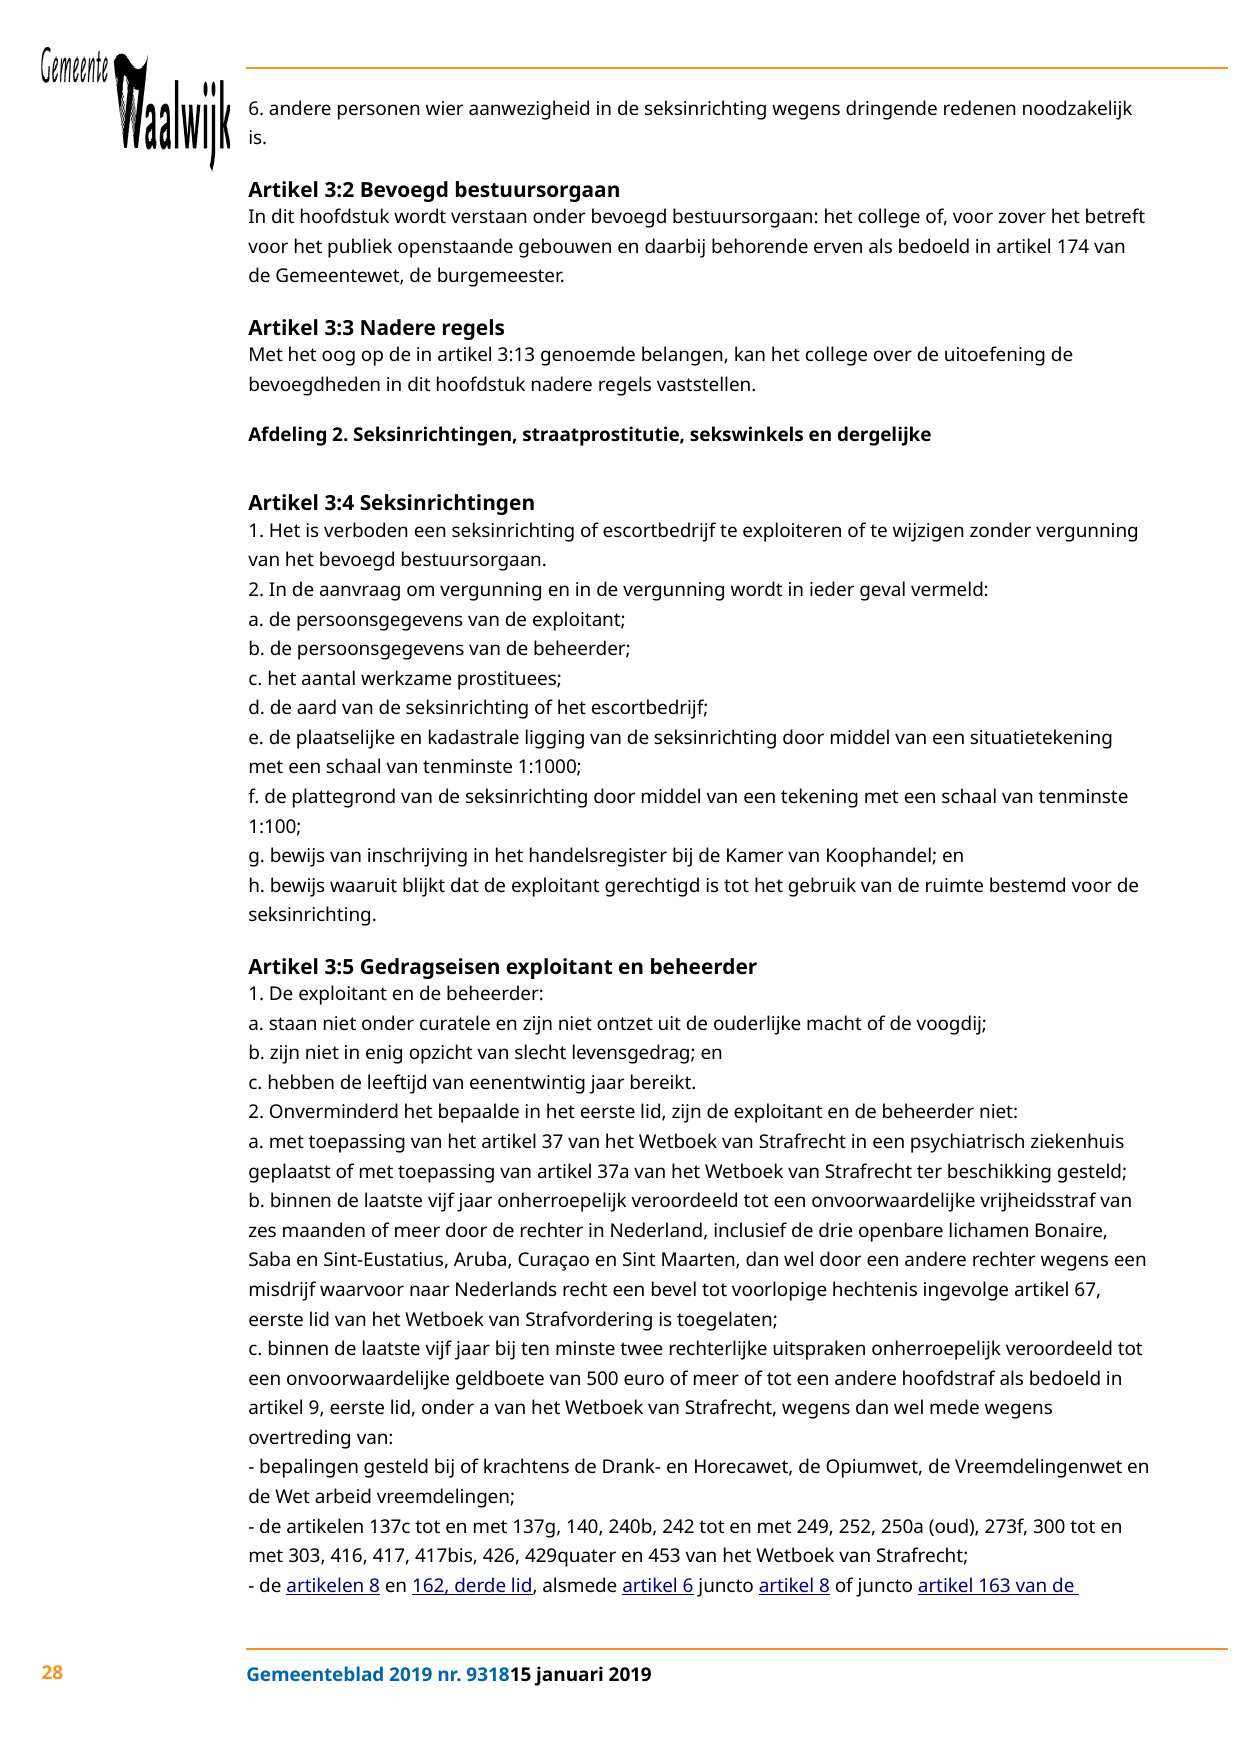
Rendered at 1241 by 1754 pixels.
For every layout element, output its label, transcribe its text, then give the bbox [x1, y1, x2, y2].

text g. bewijs van inschrijving in het handelsregister bij de Kamer van Koophandel; en [248, 842, 1152, 868]
text - de artikelen 8 en 162, derde lid, alsmede artikel 6 juncto artikel 8 of juncto artikel 163 van de [248, 1572, 1152, 1598]
text 6. andere personen wier aanwezigheid in de seksinrichting wegens dringende redenen noodzakelijk is. [248, 95, 1152, 150]
text Met het oog op de in artikel 3:13 genoemde belangen, kan het college over de uitoefening de bevoegdheden in dit hoofdstuk nadere regels vaststellen. [248, 341, 1152, 397]
text 1. Het is verboden een seksinrichting of escortbedrijf te exploiteren of te wijzigen zonder vergunning van het bevoegd bestuursorgaan. [248, 517, 1152, 572]
text a. staan niet onder curatele en zijn niet ontzet uit de ouderlijke macht of de voogdij; [248, 1010, 1152, 1036]
picture [41, 47, 231, 172]
text a. met toepassing van het artikel 37 van het Wetboek van Strafrecht in een psychiatrisch ziekenhuis geplaatst of met toepassing van artikel 37a van het Wetboek van Strafrecht ter beschikking gesteld; [248, 1128, 1152, 1184]
text - de artikelen 137c tot en met 137g, 140, 240b, 242 tot en met 249, 252, 250a (oud), 273f, 300 tot en met 303, 416, 417, 417bis, 426, 429quater en 453 van het Wetboek van Strafrecht; [248, 1513, 1152, 1568]
text 2. In de aanvraag om vergunning en in de vergunning wordt in ieder geval vermeld: [248, 576, 1152, 602]
text f. de plattegrond van de seksinrichting door middel van een tekening met een schaal van tenminste 1:100; [248, 783, 1152, 838]
text a. de persoonsgegevens van de exploitant; [248, 606, 1152, 631]
text b. zijn niet in enig opzicht van slecht levensgedrag; en [248, 1039, 1152, 1065]
text Artikel 3:5 Gedragseisen exploitant en beheerder [248, 952, 1152, 980]
text Afdeling 2. Seksinrichtingen, straatprostitutie, sekswinkels en dergelijke [248, 421, 1152, 447]
text In dit hoofdstuk wordt verstaan onder bevoegd bestuursorgaan: het college of, voor zover het betreft voor het publiek openstaande gebouwen en daarbij behorende erven als bedoeld in artikel 174 van de Gemeentewet, de burgemeester. [248, 203, 1152, 288]
text 2. Onverminderd het bepaalde in het eerste lid, zijn de exploitant en de beheerder niet: [248, 1099, 1152, 1124]
text b. binnen de laatste vijf jaar onherroepelijk veroordeeld tot een onvoorwaardelijke vrijheidsstraf van zes maanden of meer door de rechter in Nederland, inclusief de drie openbare lichamen Bonaire, Saba en Sint-Eustatius, Aruba, Curaçao en Sint Maarten, dan wel door een andere rechter wegens een misdrijf waarvoor naar Nederlands recht een bevel tot voorlopige hechtenis ingevolge artikel 67, eerste lid van het Wetboek van Strafvordering is toegelaten; [248, 1187, 1152, 1332]
text e. de plaatselijke en kadastrale ligging van de seksinrichting door middel van een situatietekening met een schaal van tenminste 1:1000; [248, 724, 1152, 779]
text Artikel 3:3 Nadere regels [248, 313, 1152, 341]
text c. het aantal werkzame prostituees; [248, 665, 1152, 691]
text d. de aard van de seksinrichting of het escortbedrijf; [248, 694, 1152, 720]
text - bepalingen gesteld bij of krachtens de Drank- en Horecawet, de Opiumwet, de Vreemdelingenwet en de Wet arbeid vreemdelingen; [248, 1454, 1152, 1509]
text h. bewijs waaruit blijkt dat de exploitant gerechtigd is tot het gebruik van de ruimte bestemd voor de seksinrichting. [248, 872, 1152, 927]
text c. hebben de leeftijd van eenentwintig jaar bereikt. [248, 1069, 1152, 1095]
text Artikel 3:4 Seksinrichtingen [248, 488, 1152, 517]
text Artikel 3:2 Bevoegd bestuursorgaan [248, 175, 1152, 203]
text c. binnen de laatste vijf jaar bij ten minste twee rechterlijke uitspraken onherroepelijk veroordeeld tot een onvoorwaardelijke geldboete van 500 euro of meer of tot een andere hoofdstraf als bedoeld in artikel 9, eerste lid, onder a van het Wetboek van Strafrecht, wegens dan wel mede wegens overtreding van: [248, 1335, 1152, 1450]
text b. de persoonsgegevens van de beheerder; [248, 635, 1152, 661]
text 1. De exploitant en de beheerder: [248, 980, 1152, 1006]
